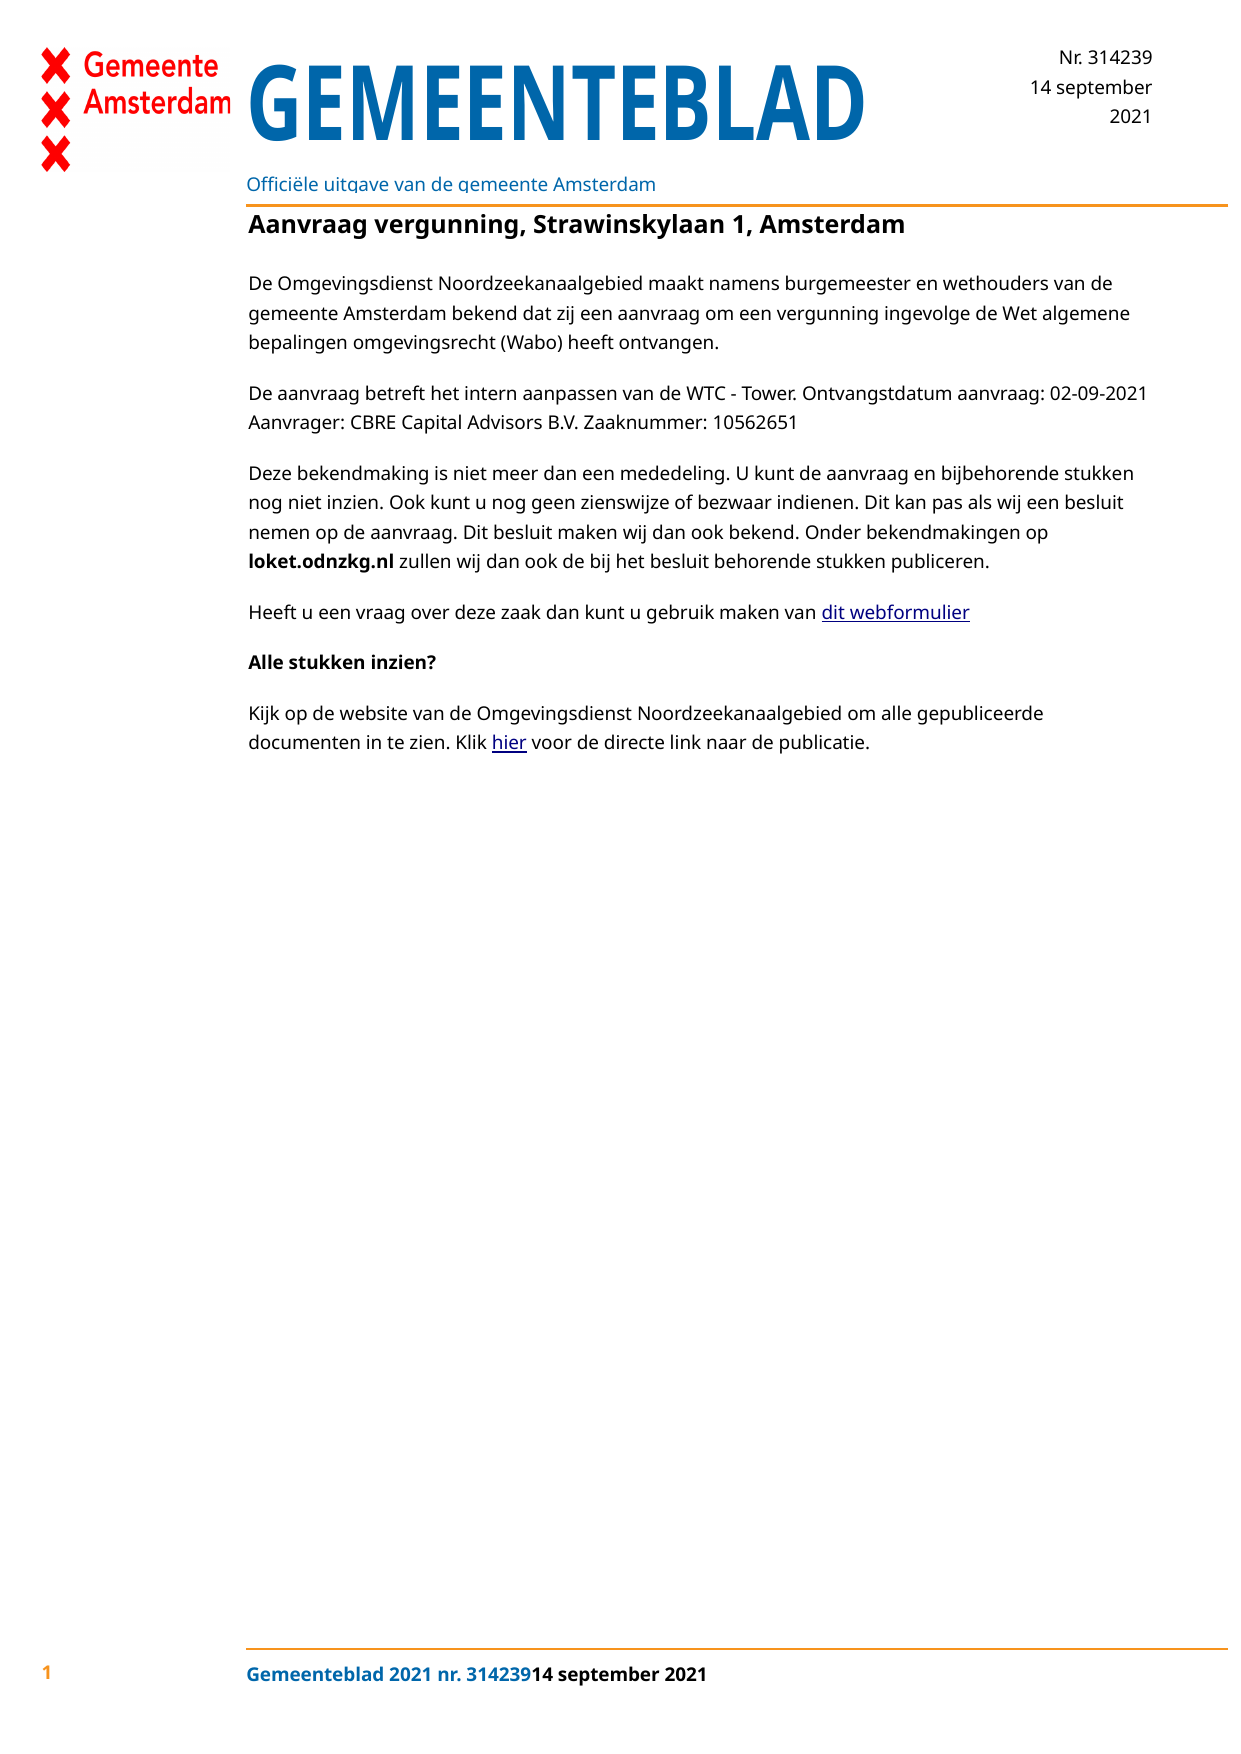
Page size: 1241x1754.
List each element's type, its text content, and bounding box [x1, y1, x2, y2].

text Alle stukken inzien? [248, 649, 1152, 675]
picture [41, 47, 231, 172]
text Heeft u een vraag over deze zaak dan kunt u gebruik maken van dit webformulier [248, 599, 1152, 625]
text Deze bekendmaking is niet meer dan een mededeling. U kunt de aanvraag en bijbehorende stukken nog niet inzien. Ook kunt u nog geen zienswijze of bezwaar indienen. Dit kan pas als wij een besluit nemen op de aanvraag. Dit besluit maken wij dan ook bekend. Onder bekendmakingen op loket.odnzkg.nl zullen wij dan ook de bij het besluit behorende stukken publiceren. [248, 460, 1152, 574]
text Kijk op de website van de Omgevingsdienst Noordzeekanaalgebied om alle gepubliceerde documenten in te zien. Klik hier voor de directe link naar de publicatie. [248, 700, 1152, 755]
text De aanvraag betreft het intern aanpassen van de WTC - Tower. Ontvangstdatum aanvraag: 02-09-2021 Aanvrager: CBRE Capital Advisors B.V. Zaaknummer: 10562651 [248, 380, 1152, 435]
text De Omgevingsdienst Noordzeekanaalgebied maakt namens burgemeester en wethouders van de gemeente Amsterdam bekend dat zij een aanvraag om een vergunning ingevolge de Wet algemene bepalingen omgevingsrecht (Wabo) heeft ontvangen. [248, 270, 1152, 355]
text Aanvraag vergunning, Strawinskylaan 1, Amsterdam [248, 207, 1152, 241]
